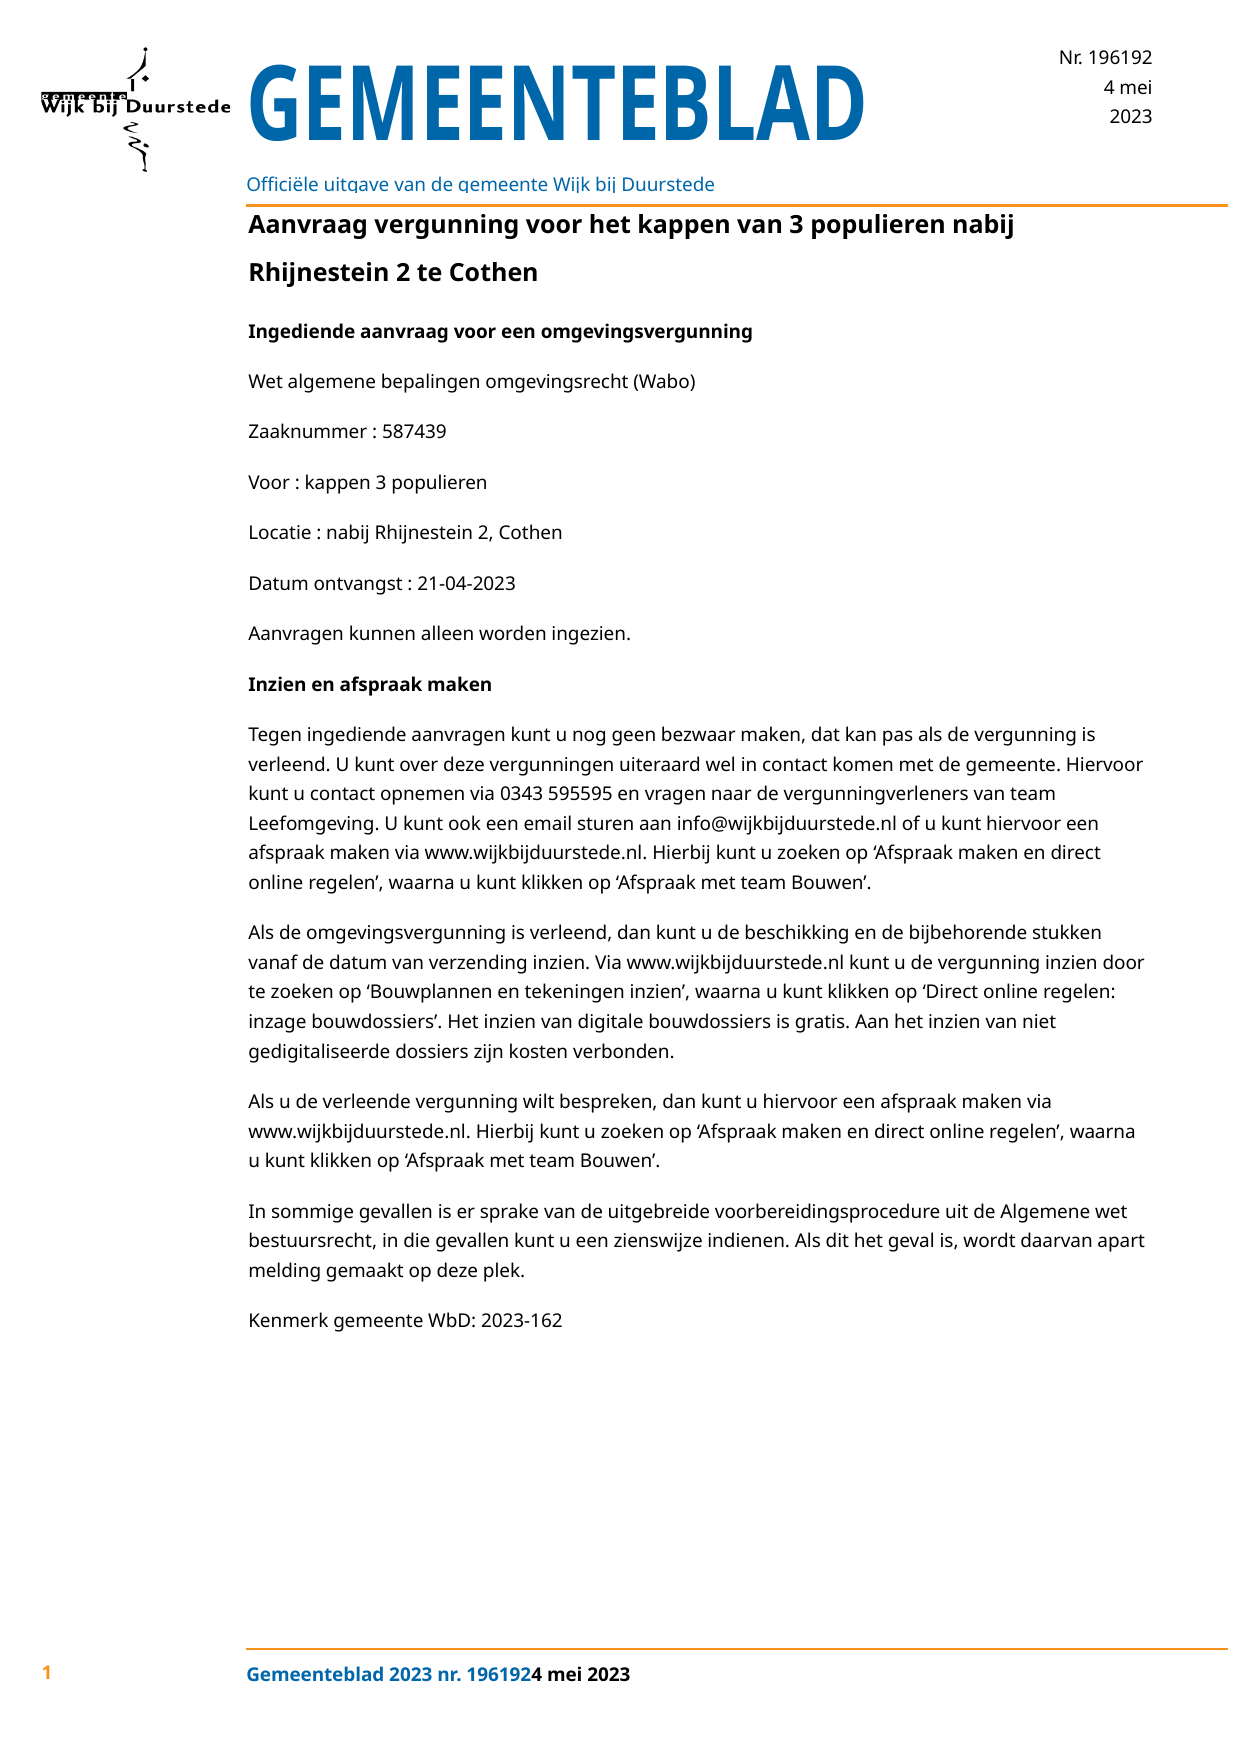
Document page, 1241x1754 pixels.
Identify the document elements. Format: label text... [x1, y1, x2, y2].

text Aanvragen kunnen alleen worden ingezien. [248, 620, 1152, 646]
text Kenmerk gemeente WbD: 2023-162 [248, 1307, 1152, 1333]
text In sommige gevallen is er sprake van de uitgebreide voorbereidingsprocedure uit de Algemene wet bestuursrecht, in die gevallen kunt u een zienswijze indienen. Als dit het geval is, wordt daarvan apart melding gemaakt op deze plek. [248, 1198, 1152, 1283]
text Ingediende aanvraag voor een omgevingsvergunning [248, 318, 1152, 344]
text Als de omgevingsvergunning is verleend, dan kunt u de beschikking en de bijbehorende stukken vanaf de datum van verzending inzien. Via www.wijkbijduurstede.nl kunt u de vergunning inzien door te zoeken op ‘Bouwplannen en tekeningen inzien’, waarna u kunt klikken op ‘Direct online regelen: inzage bouwdossiers’. Het inzien van digitale bouwdossiers is gratis. Aan het inzien van niet gedigitaliseerde dossiers zijn kosten verbonden. [248, 919, 1152, 1064]
text Datum ontvangst : 21-04-2023 [248, 570, 1152, 596]
text Zaaknummer : 587439 [248, 419, 1152, 444]
text Tegen ingediende aanvragen kunt u nog geen bezwaar maken, dat kan pas als de vergunning is verleend. U kunt over deze vergunningen uiteraard wel in contact komen met de gemeente. Hiervoor kunt u contact opnemen via 0343 595595 en vragen naar de vergunningverleners van team Leefomgeving. U kunt ook een email sturen aan info@wijkbijduurstede.nl of u kunt hiervoor een afspraak maken via www.wijkbijduurstede.nl. Hierbij kunt u zoeken op ‘Afspraak maken en direct online regelen’, waarna u kunt klikken op ‘Afspraak met team Bouwen’. [248, 721, 1152, 895]
picture [41, 47, 231, 172]
text Voor : kappen 3 populieren [248, 469, 1152, 495]
text Aanvraag vergunning voor het kappen van 3 populieren nabij Rhijnestein 2 te Cothen [248, 207, 1152, 288]
text Als u de verleende vergunning wilt bespreken, dan kunt u hiervoor een afspraak maken via www.wijkbijduurstede.nl. Hierbij kunt u zoeken op ‘Afspraak maken en direct online regelen’, waarna u kunt klikken op ‘Afspraak met team Bouwen’. [248, 1088, 1152, 1173]
text Locatie : nabij Rhijnestein 2, Cothen [248, 519, 1152, 545]
text Inzien en afspraak maken [248, 671, 1152, 697]
text Wet algemene bepalingen omgevingsrecht (Wabo) [248, 368, 1152, 394]
